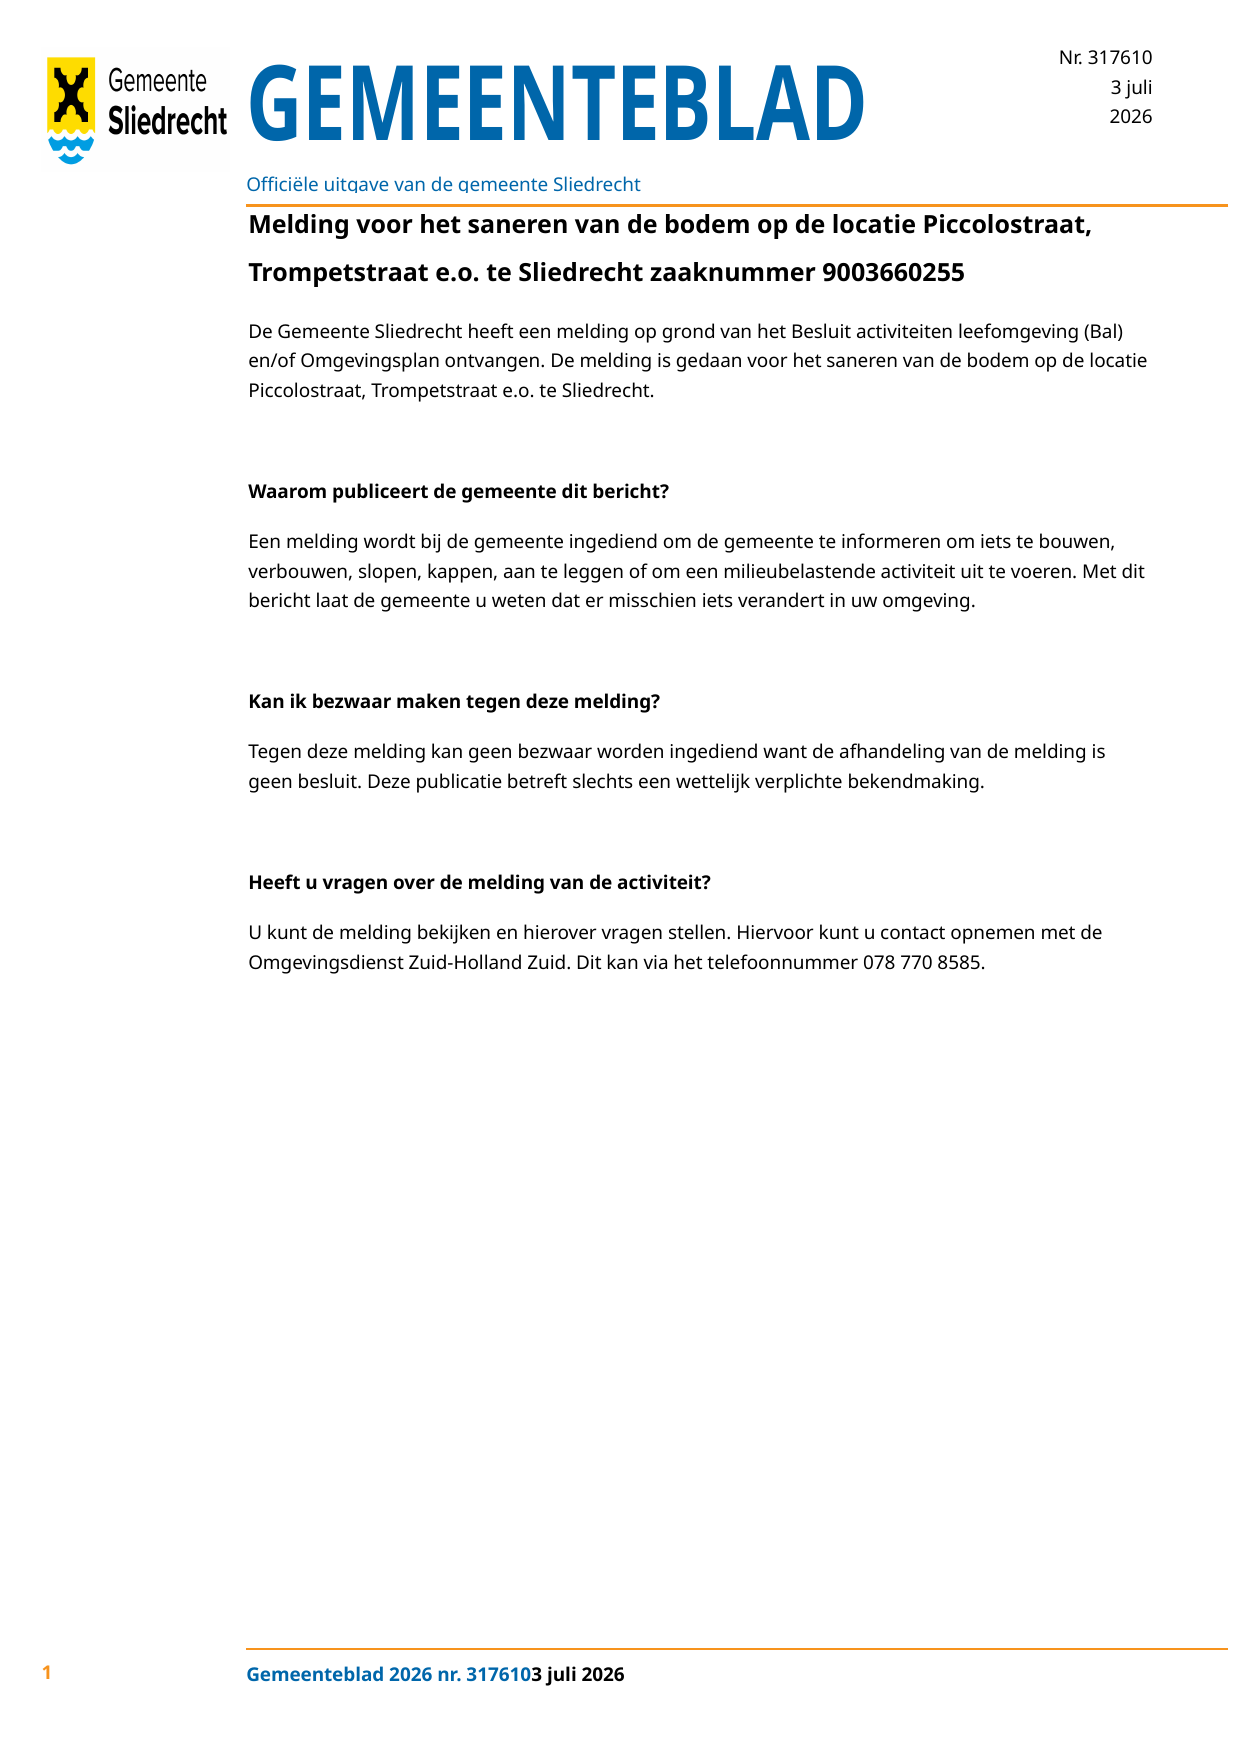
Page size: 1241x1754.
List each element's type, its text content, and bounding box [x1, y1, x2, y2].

text U kunt de melding bekijken en hierover vragen stellen. Hiervoor kunt u contact opnemen met de Omgevingsdienst Zuid-Holland Zuid. Dit kan via het telefoonnummer 078 770 8585. [248, 919, 1152, 975]
text Melding voor het saneren van de bodem op de locatie Piccolostraat, Trompetstraat e.o. te Sliedrecht zaaknummer 9003660255 [248, 207, 1152, 288]
text Kan ik bezwaar maken tegen deze melding? [248, 688, 1152, 714]
picture [41, 47, 231, 172]
text De Gemeente Sliedrecht heeft een melding op grond van het Besluit activiteiten leefomgeving (Bal) en/of Omgevingsplan ontvangen. De melding is gedaan voor het saneren van de bodem op de locatie Piccolostraat, Trompetstraat e.o. te Sliedrecht. [248, 318, 1152, 403]
text Waarom publiceert de gemeente dit bericht? [248, 478, 1152, 504]
text Tegen deze melding kan geen bezwaar worden ingediend want de afhandeling van de melding is geen besluit. Deze publicatie betreft slechts een wettelijk verplichte bekendmaking. [248, 739, 1152, 794]
text Heeft u vragen over de melding van de activiteit? [248, 869, 1152, 895]
text Een melding wordt bij de gemeente ingediend om de gemeente te informeren om iets te bouwen, verbouwen, slopen, kappen, aan te leggen of om een milieubelastende activiteit uit te voeren. Met dit bericht laat de gemeente u weten dat er misschien iets verandert in uw omgeving. [248, 528, 1152, 613]
